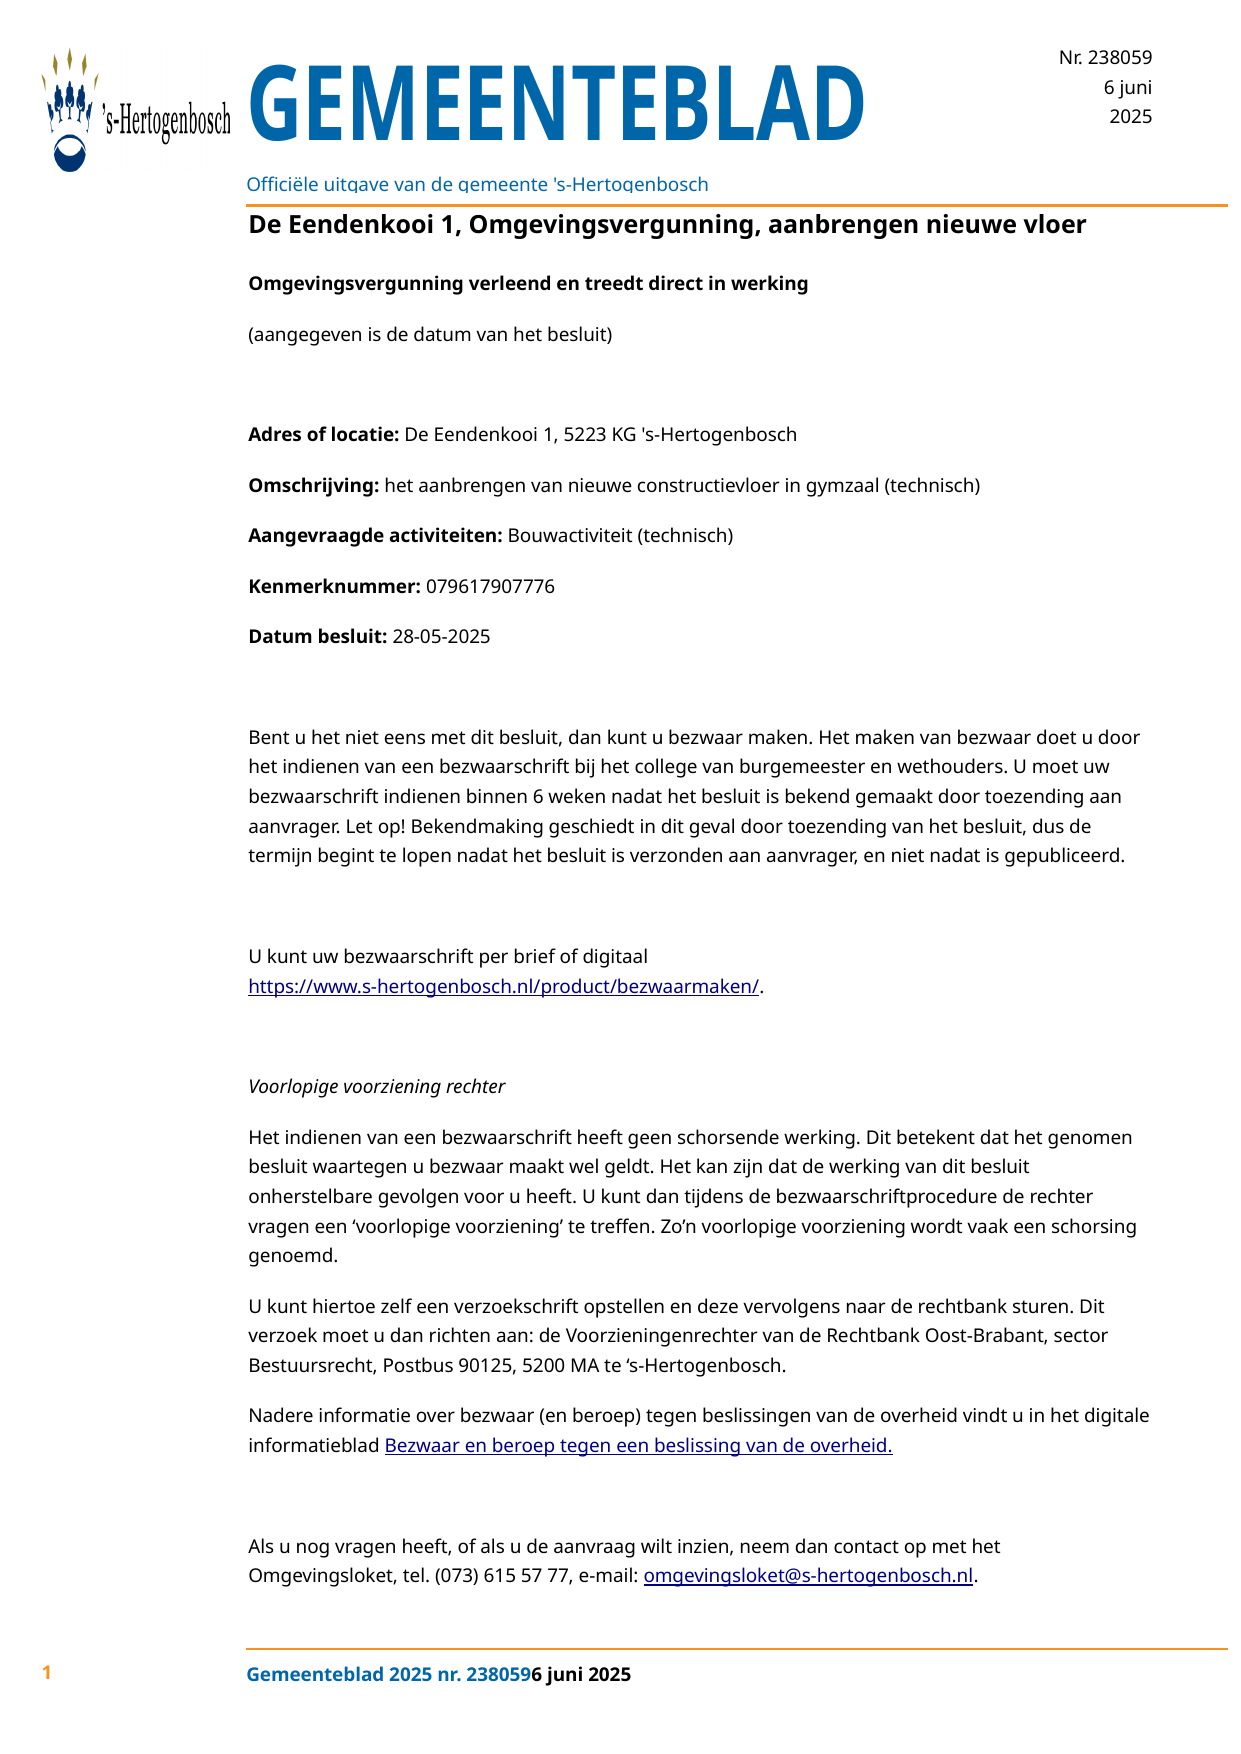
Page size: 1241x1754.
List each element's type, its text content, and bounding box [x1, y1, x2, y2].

text U kunt hiertoe zelf een verzoekschrift opstellen en deze vervolgens naar de rechtbank sturen. Dit verzoek moet u dan richten aan: de Voorzieningenrechter van de Rechtbank Oost-Brabant, sector Bestuursrecht, Postbus 90125, 5200 MA te ‘s-Hertogenbosch. [248, 1293, 1152, 1378]
picture [41, 47, 231, 172]
text Omgevingsvergunning verleend en treedt direct in werking [248, 270, 1152, 296]
text Als u nog vragen heeft, of als u de aanvraag wilt inzien, neem dan contact op met het Omgevingsloket, tel. (073) 615 57 77, e-mail: omgevingsloket@s-hertogenbosch.nl. [248, 1533, 1152, 1588]
text Het indienen van een bezwaarschrift heeft geen schorsende werking. Dit betekent dat het genomen besluit waartegen u bezwaar maakt wel geldt. Het kan zijn dat de werking van dit besluit onherstelbare gevolgen voor u heeft. U kunt dan tijdens de bezwaarschriftprocedure de rechter vragen een ‘voorlopige voorziening’ te treffen. Zo’n voorlopige voorziening wordt vaak een schorsing genoemd. [248, 1124, 1152, 1268]
text Datum besluit: 28-05-2025 [248, 623, 1152, 649]
text U kunt uw bezwaarschrift per brief of digitaal https://www.s-hertogenbosch.nl/product/bezwaarmaken/. [248, 943, 1152, 998]
text Aangevraagde activiteiten: Bouwactiviteit (technisch) [248, 522, 1152, 548]
text Omschrijving: het aanbrengen van nieuwe constructievloer in gymzaal (technisch) [248, 472, 1152, 498]
text Nadere informatie over bezwaar (en beroep) tegen beslissingen van de overheid vindt u in het digitale informatieblad Bezwaar en beroep tegen een beslissing van de overheid. [248, 1402, 1152, 1458]
text Bent u het niet eens met dit besluit, dan kunt u bezwaar maken. Het maken van bezwaar doet u door het indienen van een bezwaarschrift bij het college van burgemeester en wethouders. U moet uw bezwaarschrift indienen binnen 6 weken nadat het besluit is bekend gemaakt door toezending aan aanvrager. Let op! Bekendmaking geschiedt in dit geval door toezending van het besluit, dus de termijn begint te lopen nadat het besluit is verzonden aan aanvrager, en niet nadat is gepubliceerd. [248, 724, 1152, 868]
text Adres of locatie: De Eendenkooi 1, 5223 KG 's-Hertogenbosch [248, 422, 1152, 447]
text (aangegeven is de datum van het besluit) [248, 321, 1152, 346]
text Kenmerknummer: 079617907776 [248, 573, 1152, 598]
text Voorlopige voorziening rechter [248, 1074, 1152, 1099]
text De Eendenkooi 1, Omgevingsvergunning, aanbrengen nieuwe vloer [248, 207, 1152, 241]
